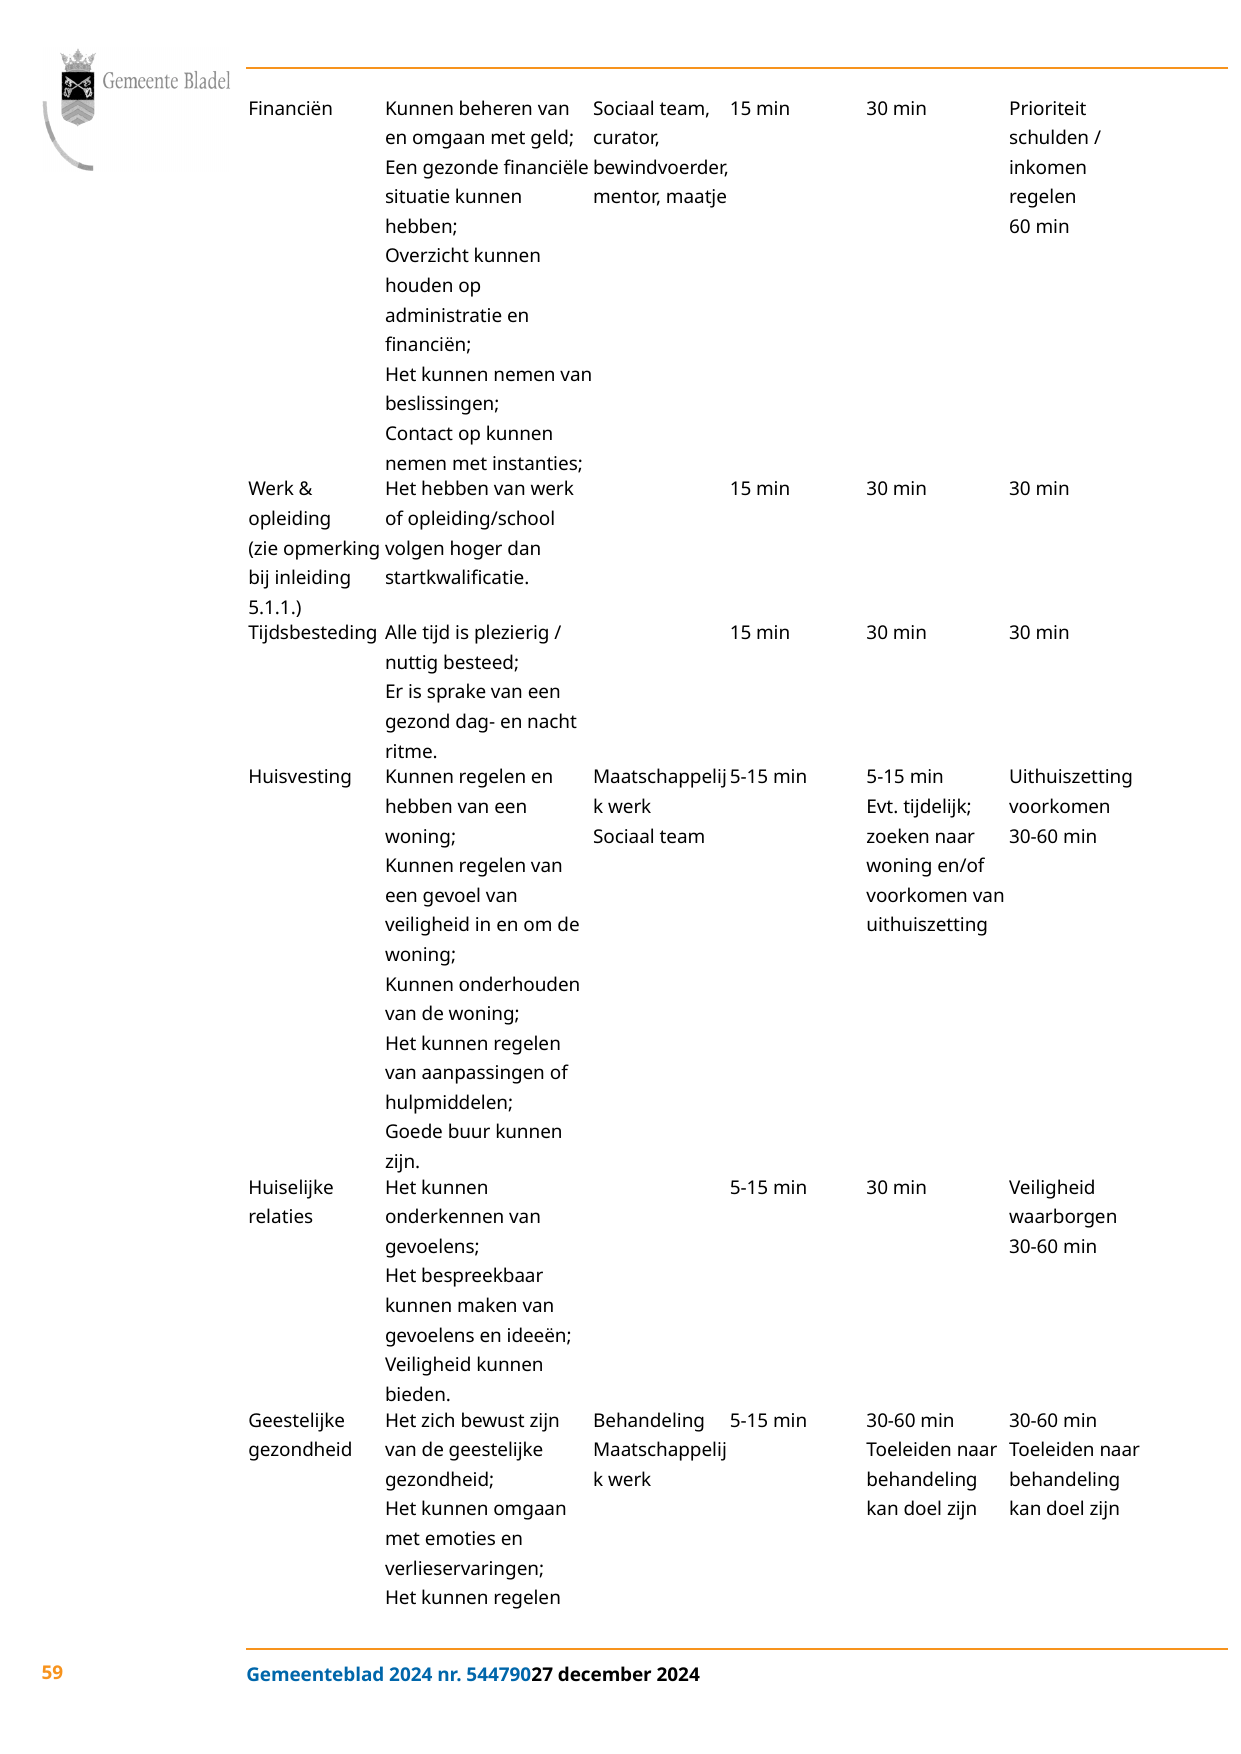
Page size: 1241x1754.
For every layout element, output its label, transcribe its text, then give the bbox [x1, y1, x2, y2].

table_cell 5-15 min [730, 764, 866, 1174]
table_cell Uithuiszetting voorkomen 30-60 min [1009, 764, 1152, 1174]
table_cell Veiligheid waarborgen 30-60 min [1009, 1174, 1152, 1407]
table_cell 30-60 min Toeleiden naar behandeling kan doel zijn [866, 1407, 1009, 1610]
table_cell 30 min [1009, 620, 1152, 764]
table_cell 30 min [866, 1174, 1009, 1407]
table_cell [593, 620, 729, 764]
table_cell 5-15 min [730, 1407, 866, 1610]
table_cell Huisvesting [248, 764, 385, 1174]
table_cell Het kunnen onderkennen van gevoelens; Het bespreekbaar kunnen maken van gevoelens en ideeën; Veiligheid kunnen bieden. [385, 1174, 593, 1407]
table_cell Maatschappelijk werk Sociaal team [593, 764, 729, 1174]
table_cell 15 min [730, 476, 866, 619]
table_cell 15 min [730, 95, 866, 476]
table_cell Huiselijke relaties [248, 1174, 385, 1407]
table_cell Alle tijd is plezierig / nuttig besteed; Er is sprake van een gezond dag- en nacht ritme. [385, 620, 593, 764]
picture [41, 47, 231, 172]
table_cell Sociaal team, curator, bewindvoerder, mentor, maatje [593, 95, 729, 476]
table_cell 30-60 min Toeleiden naar behandeling kan doel zijn [1009, 1407, 1152, 1610]
table_cell Geestelijke gezondheid [248, 1407, 385, 1610]
table_cell Het zich bewust zijn van de geestelijke gezondheid; Het kunnen omgaan met emoties en verlieservaringen; Het kunnen regelen [385, 1407, 593, 1610]
table_cell 30 min [866, 620, 1009, 764]
table_cell Behandeling Maatschappelijk werk [593, 1407, 729, 1610]
table_cell Het hebben van werk of opleiding/school volgen hoger dan startkwalificatie. [385, 476, 593, 619]
table_cell [593, 476, 729, 619]
table_cell 5-15 min [730, 1174, 866, 1407]
table_cell Financiën [248, 95, 385, 476]
table_cell Kunnen beheren van en omgaan met geld; Een gezonde financiële situatie kunnen hebben; Overzicht kunnen houden op administratie en financiën; Het kunnen nemen van beslissingen; Contact op kunnen nemen met instanties; [385, 95, 593, 476]
table_cell Tijdsbesteding [248, 620, 385, 764]
table_cell Werk & opleiding (zie opmerking bij inleiding 5.1.1.) [248, 476, 385, 619]
table_cell Kunnen regelen en hebben van een woning; Kunnen regelen van een gevoel van veiligheid in en om de woning; Kunnen onderhouden van de woning; Het kunnen regelen van aanpassingen of hulpmiddelen; Goede buur kunnen zijn. [385, 764, 593, 1174]
table_cell 30 min [866, 95, 1009, 476]
table_cell 5-15 min Evt. tijdelijk; zoeken naar woning en/of voorkomen van uithuiszetting [866, 764, 1009, 1174]
table_cell [593, 1174, 729, 1407]
table_cell 15 min [730, 620, 866, 764]
table_cell Prioriteit schulden / inkomen regelen 60 min [1009, 95, 1152, 476]
table_cell 30 min [1009, 476, 1152, 619]
table_cell 30 min [866, 476, 1009, 619]
